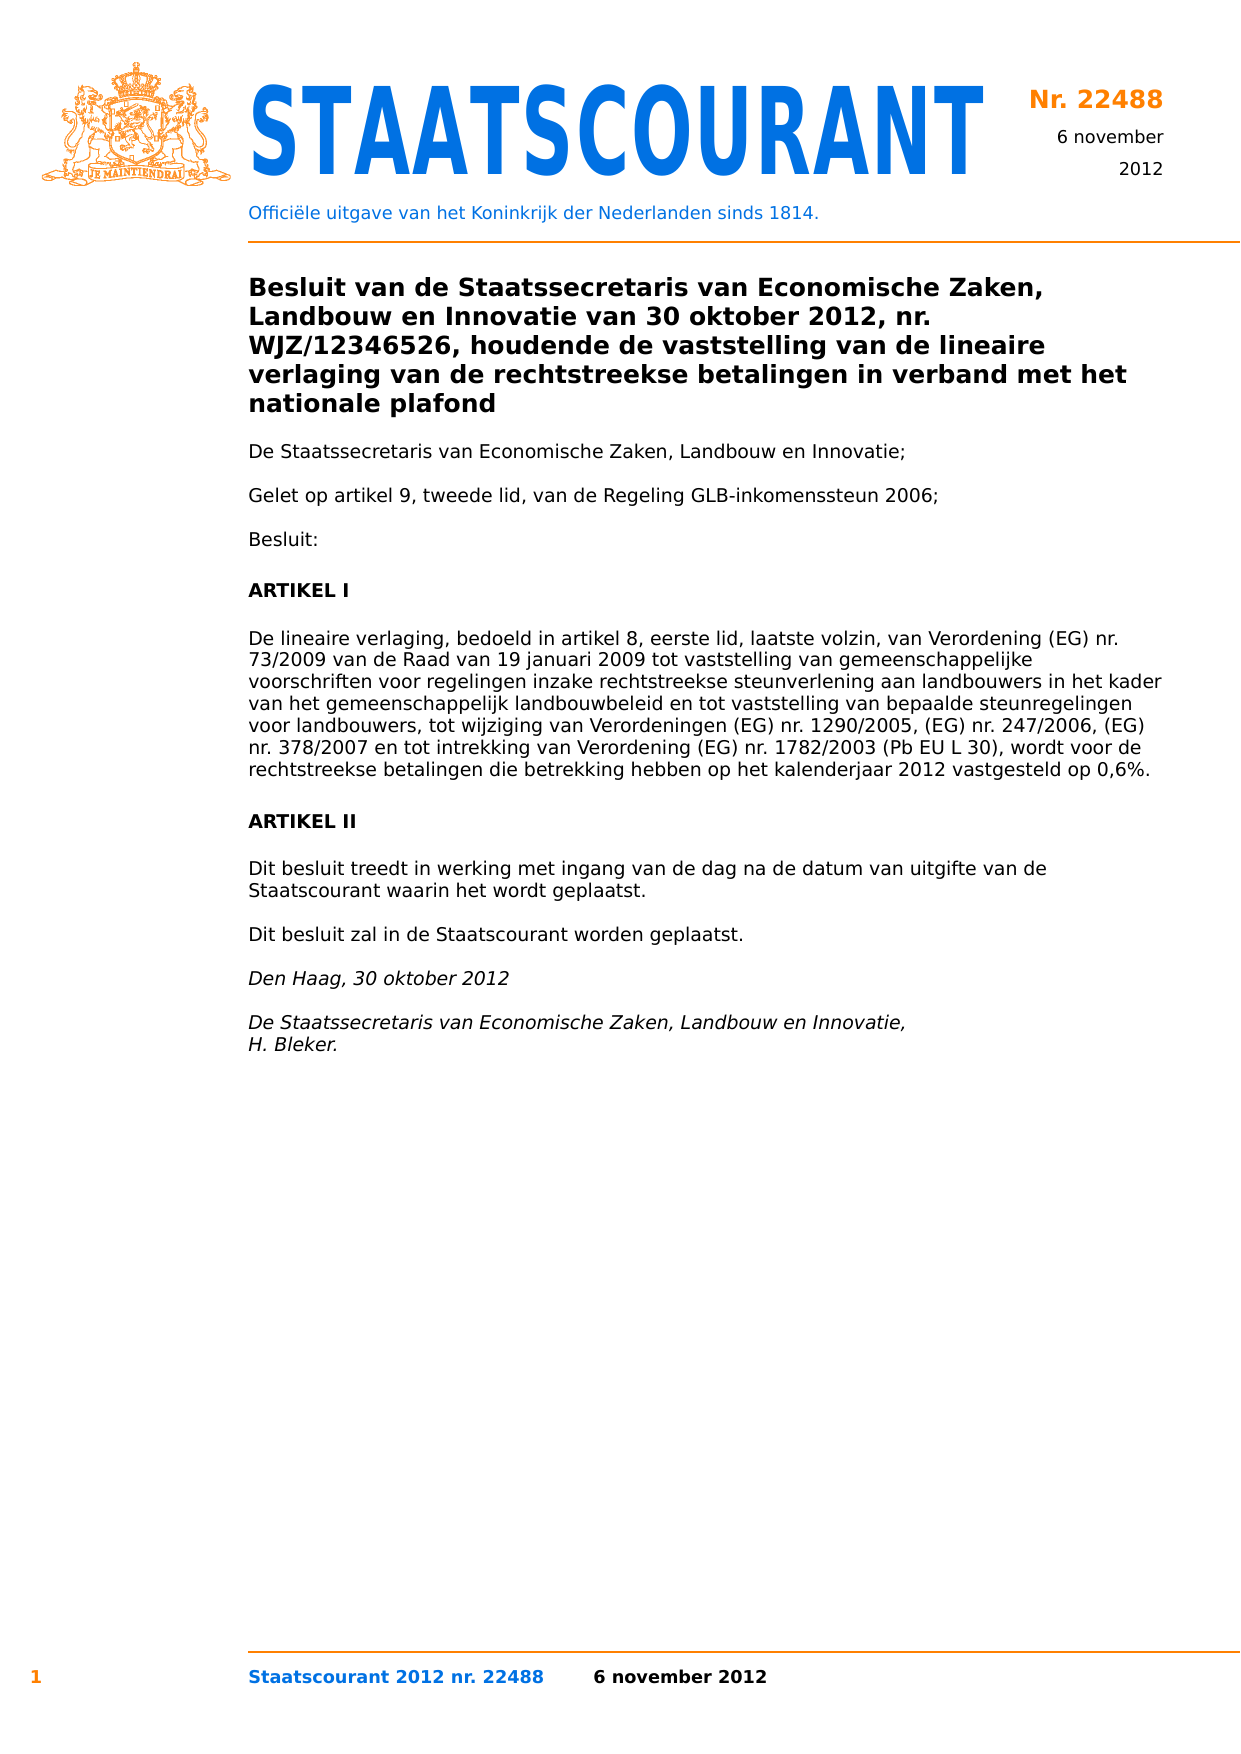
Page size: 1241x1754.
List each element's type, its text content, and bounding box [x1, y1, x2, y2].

subtitle ARTIKEL I [248, 580, 1163, 602]
table_header [25, 62, 248, 241]
subtitle Besluit van de Staatssecretaris van Economische Zaken, Landbouw en Innovatie van 30 oktober 2012, nr. WJZ/12346526, houdende de vaststelling van de lineaire verlaging van de rechtstreekse betalingen in verband met het nationale plafond [248, 273, 1163, 419]
picture [41, 62, 231, 186]
text De Staatssecretaris van Economische Zaken, Landbouw en Innovatie; [248, 441, 1163, 463]
table_header Nr. 22488 [998, 62, 1240, 121]
text Dit besluit treedt in werking met ingang van de dag na de datum van uitgifte van de Staatscourant waarin het wordt geplaatst. [248, 858, 1163, 902]
table_cell Officiële uitgave van het Koninkrijk der Nederlanden sinds 1814. [248, 203, 1240, 241]
text Den Haag, 30 oktober 2012 [248, 968, 1163, 990]
subtitle ARTIKEL II [248, 811, 1163, 833]
text Gelet op artikel 9, tweede lid, van de Regeling GLB-inkomenssteun 2006; [248, 484, 1163, 507]
table_header STAATSCOURANT [248, 62, 998, 203]
text De lineaire verlaging, bedoeld in artikel 8, eerste lid, laatste volzin, van Verordening (EG) nr. 73/2009 van de Raad van 19 januari 2009 tot vaststelling van gemeenschappelijke voorschriften voor regelingen inzake rechtstreekse steunverlening aan landbouwers in het kader van het gemeenschappelijk landbouwbeleid en tot vaststelling van bepaalde steunregelingen voor landbouwers, tot wijziging van Verordeningen (EG) nr. 1290/2005, (EG) nr. 247/2006, (EG) nr. 378/2007 en tot intrekking van Verordening (EG) nr. 1782/2003 (Pb EU L 30), wordt voor de rechtstreekse betalingen die betrekking hebben op het kalenderjaar 2012 vastgesteld op 0,6%. [248, 627, 1163, 781]
text De Staatssecretaris van Economische Zaken, Landbouw en Innovatie, H. Bleker. [248, 1012, 1163, 1056]
table_cell 2012 [998, 153, 1240, 203]
text Dit besluit zal in de Staatscourant worden geplaatst. [248, 924, 1163, 946]
text Besluit: [248, 528, 1163, 550]
table_cell 6 november [998, 121, 1240, 153]
